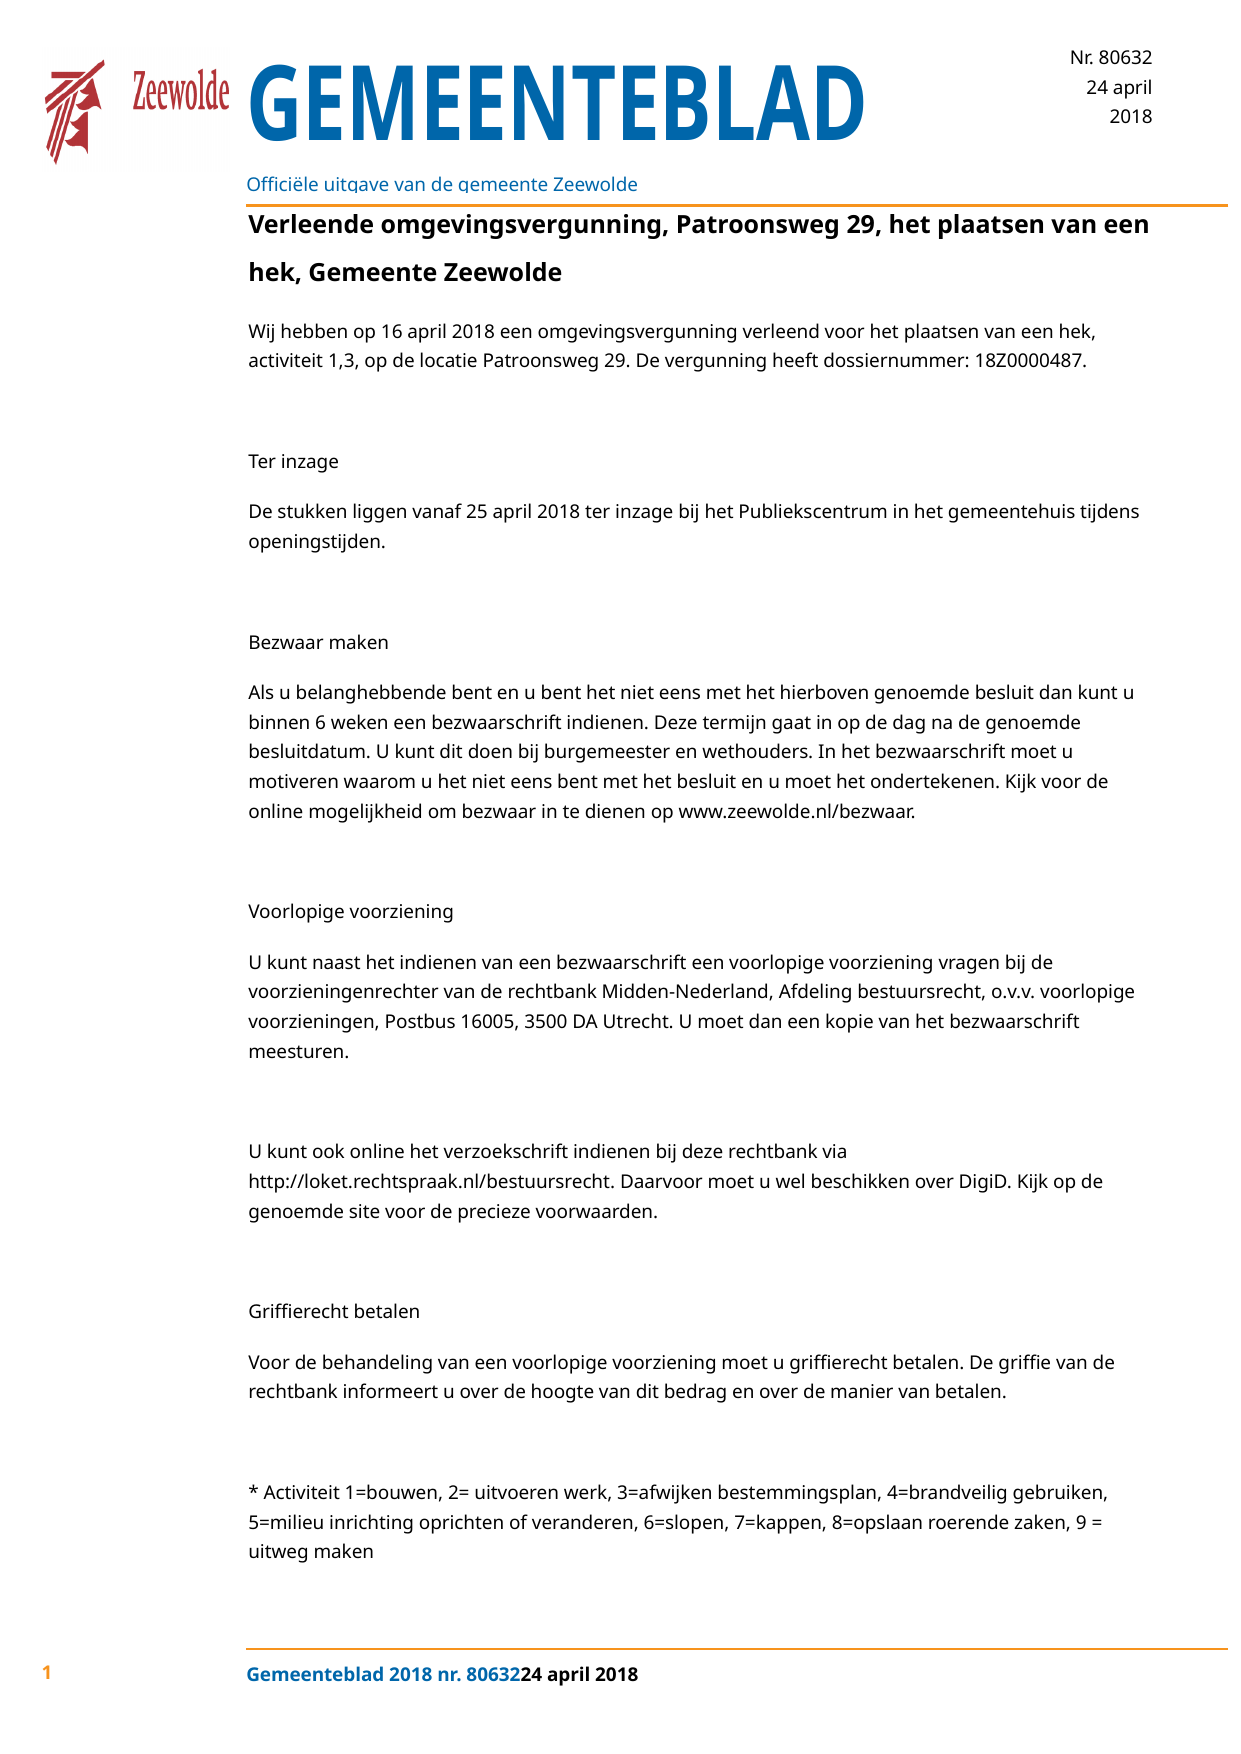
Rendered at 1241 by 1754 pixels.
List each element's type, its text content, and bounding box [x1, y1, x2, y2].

text Ter inzage [248, 448, 1152, 474]
text Griffierecht betalen [248, 1299, 1152, 1324]
text Als u belanghebbende bent en u bent het niet eens met het hierboven genoemde besluit dan kunt u binnen 6 weken een bezwaarschrift indienen. Deze termijn gaat in op de dag na de genoemde besluitdatum. U kunt dit doen bij burgemeester en wethouders. In het bezwaarschrift moet u motiveren waarom u het niet eens bent met het besluit en u moet het ondertekenen. Kijk voor de online mogelijkheid om bezwaar in te dienen op www.zeewolde.nl/bezwaar. [248, 679, 1152, 824]
text Voorlopige voorziening [248, 899, 1152, 924]
text U kunt naast het indienen van een bezwaarschrift een voorlopige voorziening vragen bij de voorzieningenrechter van de rechtbank Midden-Nederland, Afdeling bestuursrecht, o.v.v. voorlopige voorzieningen, Postbus 16005, 3500 DA Utrecht. U moet dan een kopie van het bezwaarschrift meesturen. [248, 949, 1152, 1064]
text Verleende omgevingsvergunning, Patroonsweg 29, het plaatsen van een hek, Gemeente Zeewolde [248, 207, 1152, 288]
text Voor de behandeling van een voorlopige voorziening moet u griffierecht betalen. De griffie van de rechtbank informeert u over de hoogte van dit bedrag en over de manier van betalen. [248, 1349, 1152, 1404]
text U kunt ook online het verzoekschrift indienen bij deze rechtbank via http://loket.rechtspraak.nl/bestuursrecht. Daarvoor moet u wel beschikken over DigiD. Kijk op de genoemde site voor de precieze voorwaarden. [248, 1139, 1152, 1224]
text De stukken liggen vanaf 25 april 2018 ter inzage bij het Publiekscentrum in het gemeentehuis tijdens openingstijden. [248, 499, 1152, 554]
text Bezwaar maken [248, 629, 1152, 655]
text Wij hebben op 16 april 2018 een omgevingsvergunning verleend voor het plaatsen van een hek, activiteit 1,3, op de locatie Patroonsweg 29. De vergunning heeft dossiernummer: 18Z0000487. [248, 318, 1152, 373]
picture [41, 47, 231, 172]
text * Activiteit 1=bouwen, 2= uitvoeren werk, 3=afwijken bestemmingsplan, 4=brandveilig gebruiken, 5=milieu inrichting oprichten of veranderen, 6=slopen, 7=kappen, 8=opslaan roerende zaken, 9 = uitweg maken [248, 1479, 1152, 1564]
